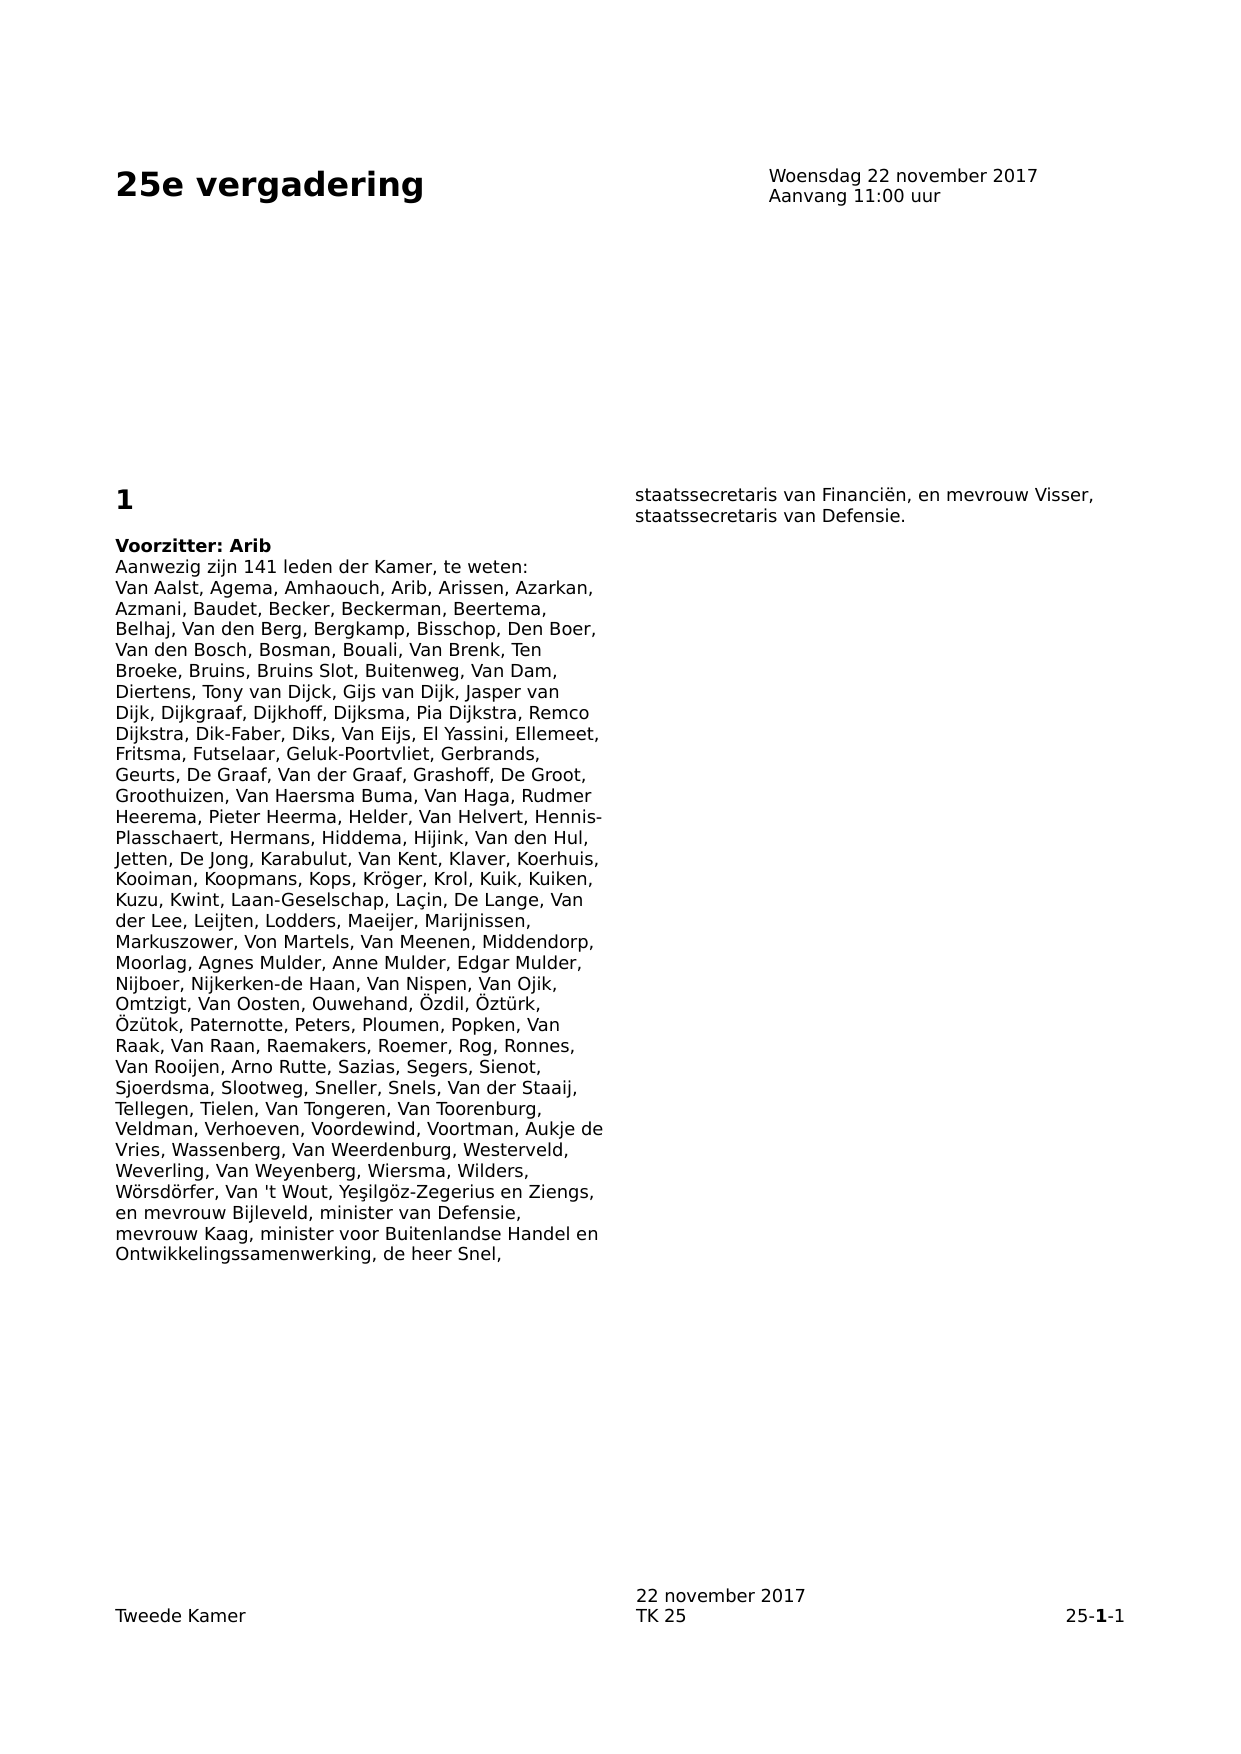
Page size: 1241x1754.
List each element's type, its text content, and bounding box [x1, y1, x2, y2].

text Van Aalst, Agema, Amhaouch, Arib, Arissen, Azarkan, Azmani, Baudet, Becker, Beckerman, Beertema, Belhaj, Van den Berg, Bergkamp, Bisschop, Den Boer, Van den Bosch, Bosman, Bouali, Van Brenk, Ten Broeke, Bruins, Bruins Slot, Buitenweg, Van Dam, Diertens, Tony van Dijck, Gijs van Dijk, Jasper van Dijk, Dijkgraaf, Dijkhoff, Dijksma, Pia Dijkstra, Remco Dijkstra, Dik-Faber, Diks, Van Eijs, El Yassini, Ellemeet, Fritsma, Futselaar, Geluk-Poortvliet, Gerbrands, Geurts, De Graaf, Van der Graaf, Grashoff, De Groot, Groothuizen, Van Haersma Buma, Van Haga, Rudmer Heerema, Pieter Heerma, Helder, Van Helvert, Hennis-Plasschaert, Hermans, Hiddema, Hijink, Van den Hul, Jetten, De Jong, Karabulut, Van Kent, Klaver, Koerhuis, Kooiman, Koopmans, Kops, Kröger, Krol, Kuik, Kuiken, Kuzu, Kwint, Laan-Geselschap, Laçin, De Lange, Van der Lee, Leijten, Lodders, Maeijer, Marijnissen, Markuszower, Von Martels, Van Meenen, Middendorp, Moorlag, Agnes Mulder, Anne Mulder, Edgar Mulder, Nijboer, Nijkerken-de Haan, Van Nispen, Van Ojik, Omtzigt, Van Oosten, Ouwehand, Özdil, Öztürk, Özütok, Paternotte, Peters, Ploumen, Popken, Van Raak, Van Raan, Raemakers, Roemer, Rog, Ronnes, Van Rooijen, Arno Rutte, Sazias, Segers, Sienot, Sjoerdsma, Slootweg, Sneller, Snels, Van der Staaij, Tellegen, Tielen, Van Tongeren, Van Toorenburg, Veldman, Verhoeven, Voordewind, Voortman, Aukje de Vries, Wassenberg, Van Weerdenburg, Westerveld, Weverling, Van Weyenberg, Wiersma, Wilders, Wörsdörfer, Van 't Wout, Yeşilgöz-Zegerius en Ziengs, [115, 577, 605, 1202]
text Voorzitter: Arib [115, 536, 605, 557]
table_cell Aanvang 11:00 uur [769, 186, 1125, 207]
table_header 25e vergadering [115, 165, 768, 207]
text staatssecretaris van Financiën, en mevrouw Visser, staatssecretaris van Defensie. [635, 484, 1125, 526]
table_header Woensdag 22 november 2017 [769, 165, 1125, 186]
text Aanwezig zijn 141 leden der Kamer, te weten: [115, 557, 605, 577]
text en mevrouw Bijleveld, minister van Defensie, mevrouw Kaag, minister voor Buitenlandse Handel en Ontwikkelingssamenwerking, de heer Snel, [115, 1202, 605, 1265]
title 1 [115, 484, 605, 516]
